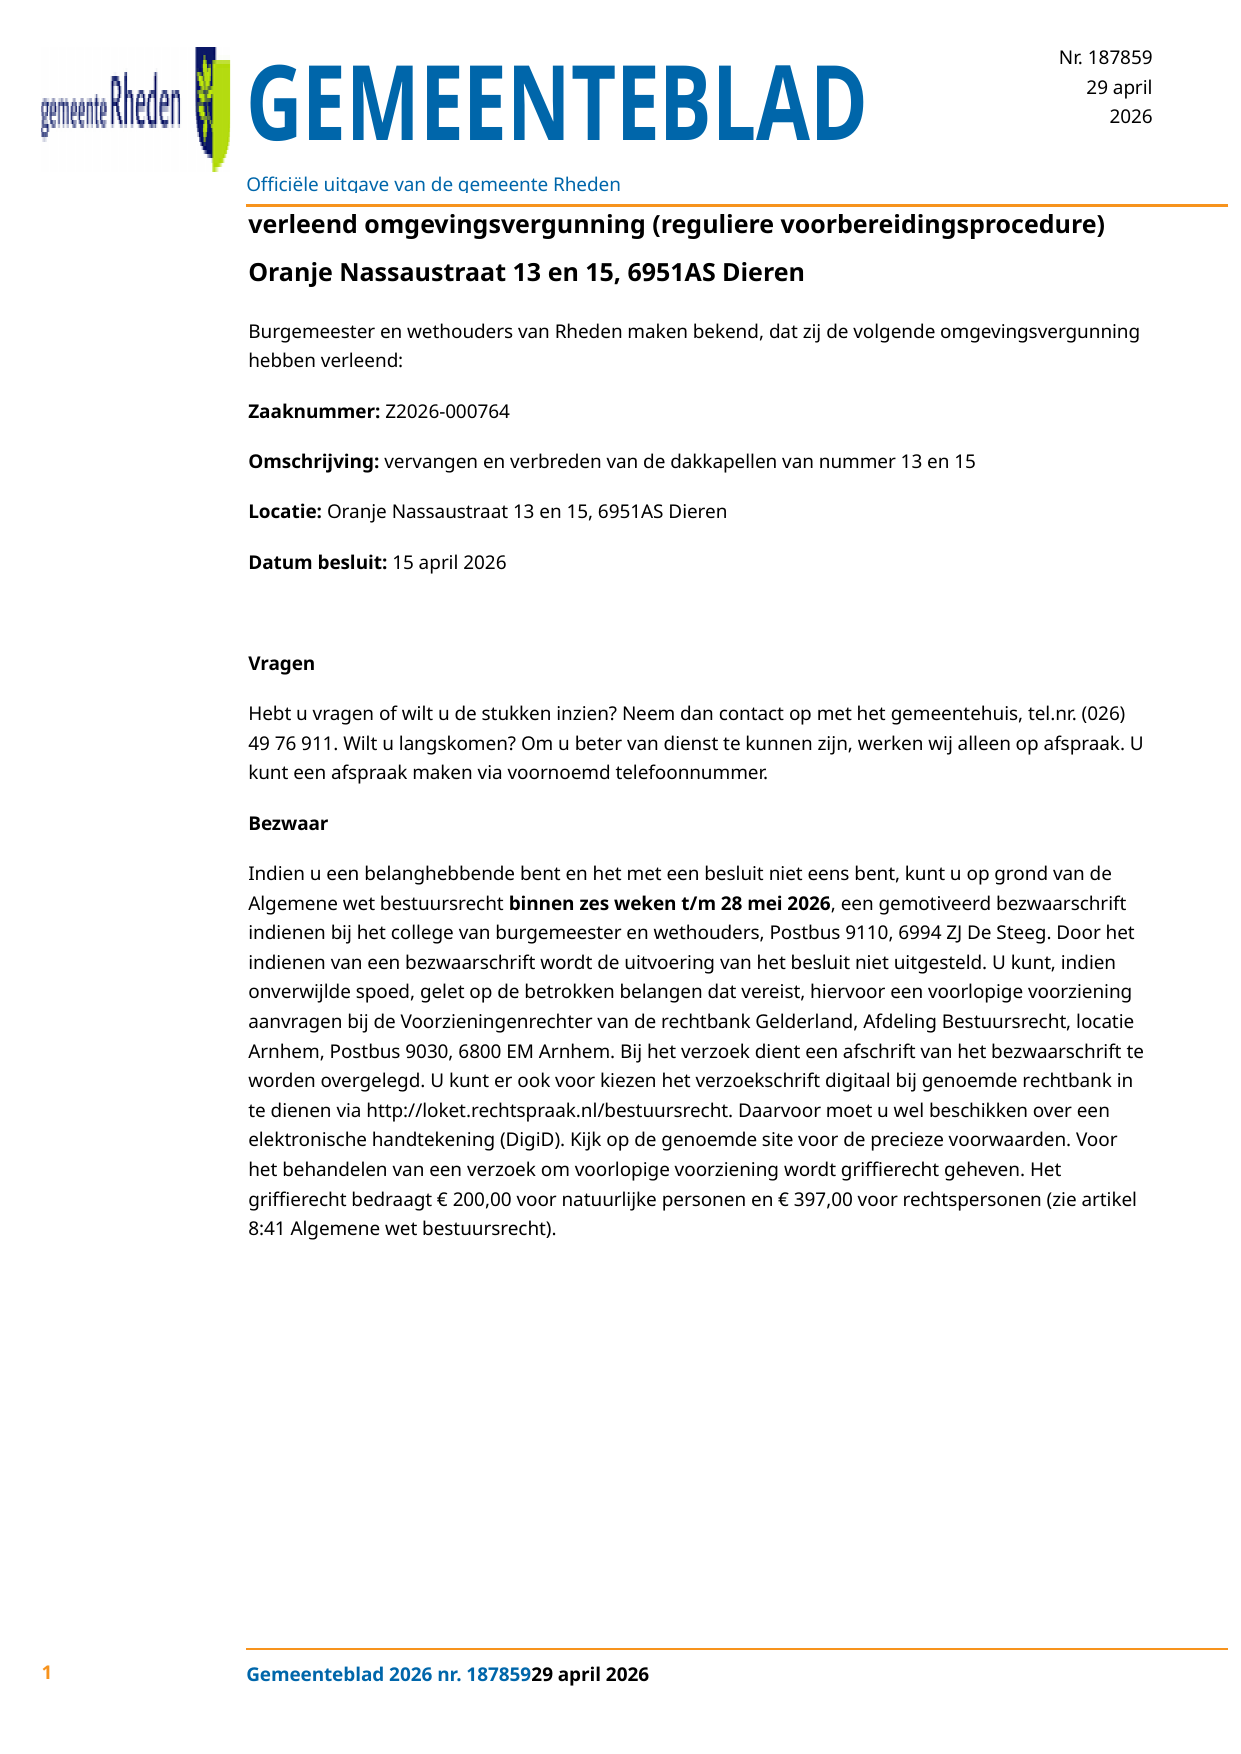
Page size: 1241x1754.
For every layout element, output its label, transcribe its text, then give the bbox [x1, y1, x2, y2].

text Bezwaar [248, 810, 1152, 836]
text Omschrijving: vervangen en verbreden van de dakkapellen van nummer 13 en 15 [248, 448, 1152, 474]
picture [41, 47, 231, 172]
text Vragen [248, 650, 1152, 676]
text Zaaknummer: Z2026-000764 [248, 398, 1152, 424]
text Datum besluit: 15 april 2026 [248, 549, 1152, 575]
text verleend omgevingsvergunning (reguliere voorbereidingsprocedure) Oranje Nassaustraat 13 en 15, 6951AS Dieren [248, 207, 1152, 288]
text Burgemeester en wethouders van Rheden maken bekend, dat zij de volgende omgevingsvergunning hebben verleend: [248, 318, 1152, 373]
text Locatie: Oranje Nassaustraat 13 en 15, 6951AS Dieren [248, 499, 1152, 524]
text Hebt u vragen of wilt u de stukken inzien? Neem dan contact op met het gemeentehuis, tel.nr. (026) 49 76 911. Wilt u langskomen? Om u beter van dienst te kunnen zijn, werken wij alleen op afspraak. U kunt een afspraak maken via voornoemd telefoonnummer. [248, 700, 1152, 785]
text Indien u een belanghebbende bent en het met een besluit niet eens bent, kunt u op grond van de Algemene wet bestuursrecht binnen zes weken t/m 28 mei 2026, een gemotiveerd bezwaarschrift indienen bij het college van burgemeester en wethouders, Postbus 9110, 6994 ZJ De Steeg. Door het indienen van een bezwaarschrift wordt de uitvoering van het besluit niet uitgesteld. U kunt, indien onverwijlde spoed, gelet op de betrokken belangen dat vereist, hiervoor een voorlopige voorziening aanvragen bij de Voorzieningenrechter van de rechtbank Gelderland, Afdeling Bestuursrecht, locatie Arnhem, Postbus 9030, 6800 EM Arnhem. Bij het verzoek dient een afschrift van het bezwaarschrift te worden overgelegd. U kunt er ook voor kiezen het verzoekschrift digitaal bij genoemde rechtbank in te dienen via http://loket.rechtspraak.nl/bestuursrecht. Daarvoor moet u wel beschikken over een elektronische handtekening (DigiD). Kijk op de genoemde site voor de precieze voorwaarden. Voor het behandelen van een verzoek om voorlopige voorziening wordt griffierecht geheven. Het griffierecht bedraagt € 200,00 voor natuurlijke personen en € 397,00 voor rechtspersonen (zie artikel 8:41 Algemene wet bestuursrecht). [248, 860, 1152, 1241]
